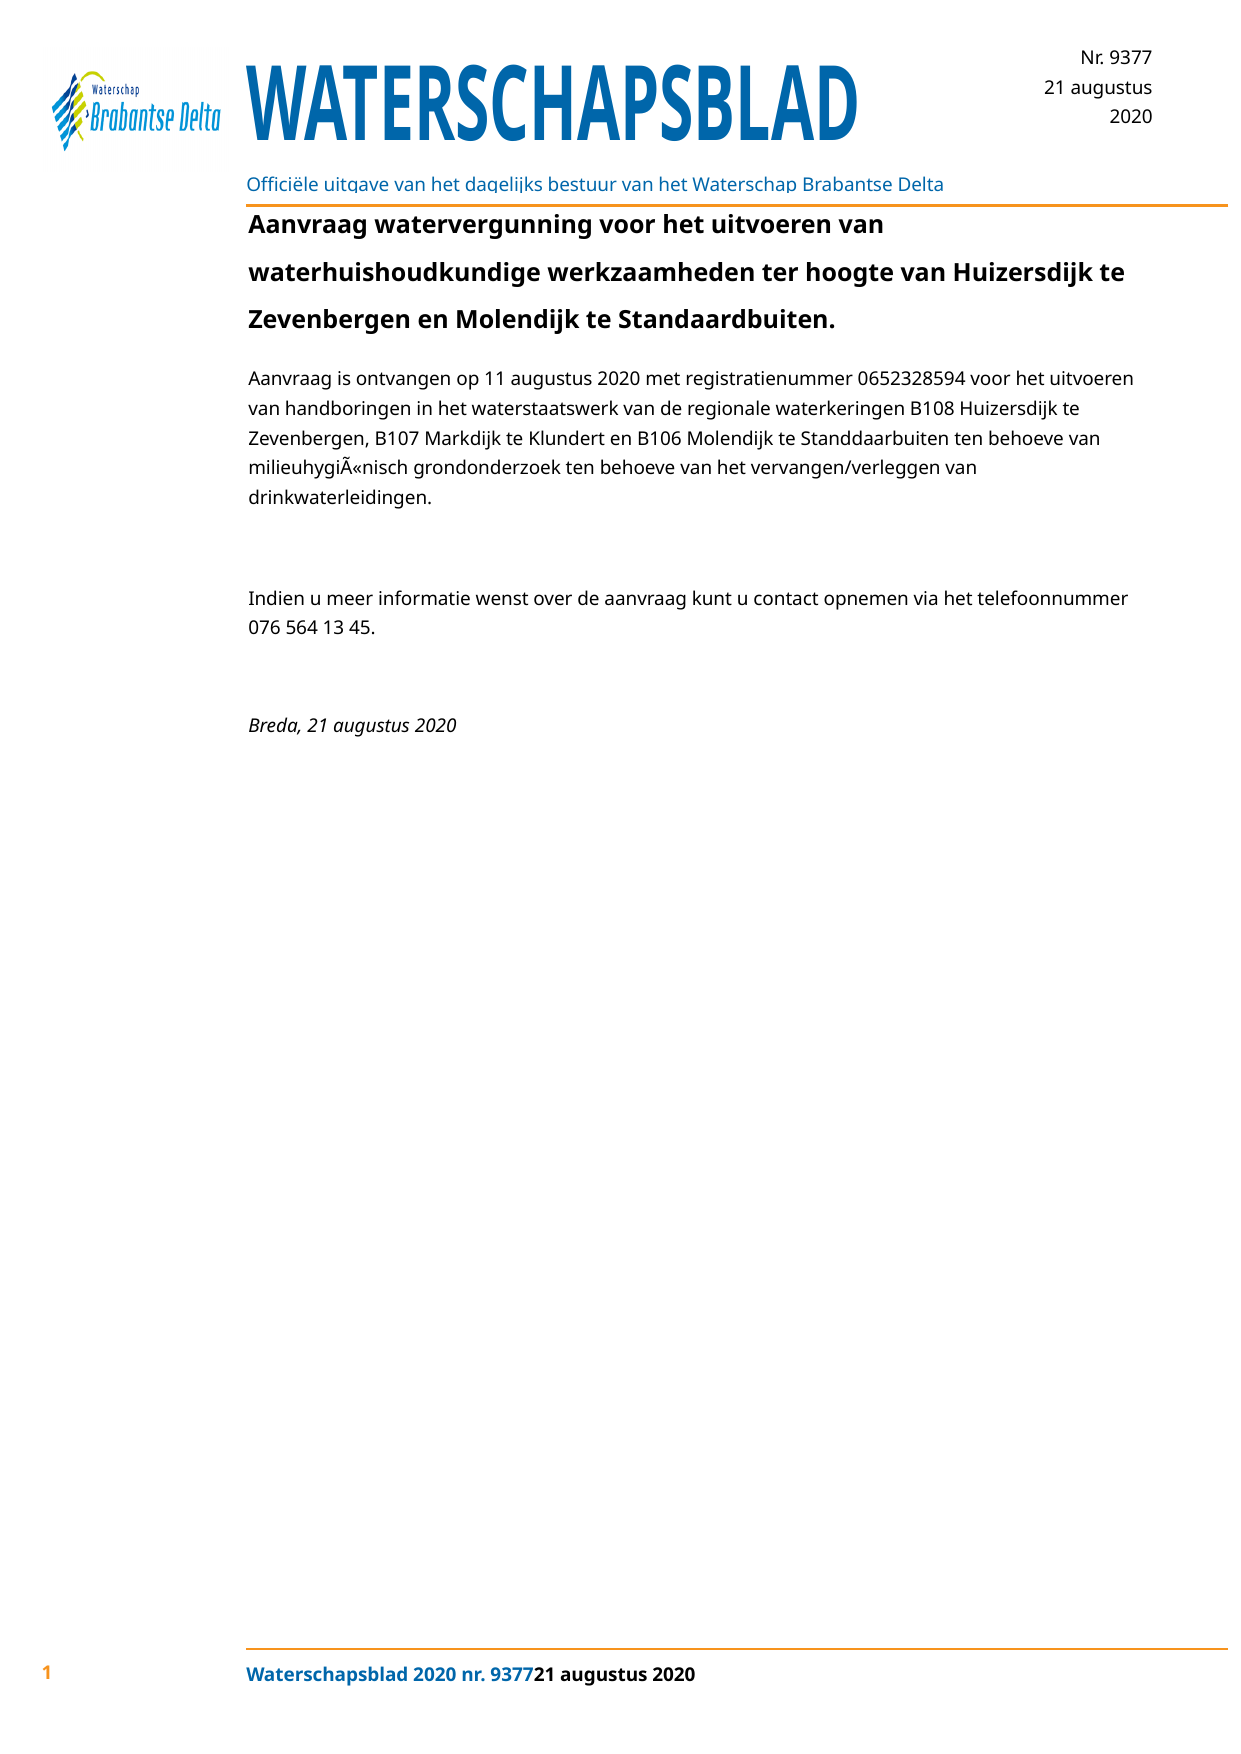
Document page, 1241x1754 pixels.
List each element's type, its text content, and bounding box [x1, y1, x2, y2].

text Aanvraag is ontvangen op 11 augustus 2020 met registratienummer 0652328594 voor het uitvoeren van handboringen in het waterstaatswerk van de regionale waterkeringen B108 Huizersdijk te Zevenbergen, B107 Markdijk te Klundert en B106 Molendijk te Standdaarbuiten ten behoeve van milieuhygiÃ«nisch grondonderzoek ten behoeve van het vervangen/verleggen van drinkwaterleidingen. [248, 366, 1152, 509]
text Indien u meer informatie wenst over de aanvraag kunt u contact opnemen via het telefoonnummer 076 564 13 45. [248, 585, 1152, 640]
text Aanvraag watervergunning voor het uitvoeren van waterhuishoudkundige werkzaamheden ter hoogte van Huizersdijk te Zevenbergen en Molendijk te Standaardbuiten. [248, 207, 1152, 336]
picture [41, 47, 231, 172]
text Breda, 21 augustus 2020 [248, 712, 1152, 738]
